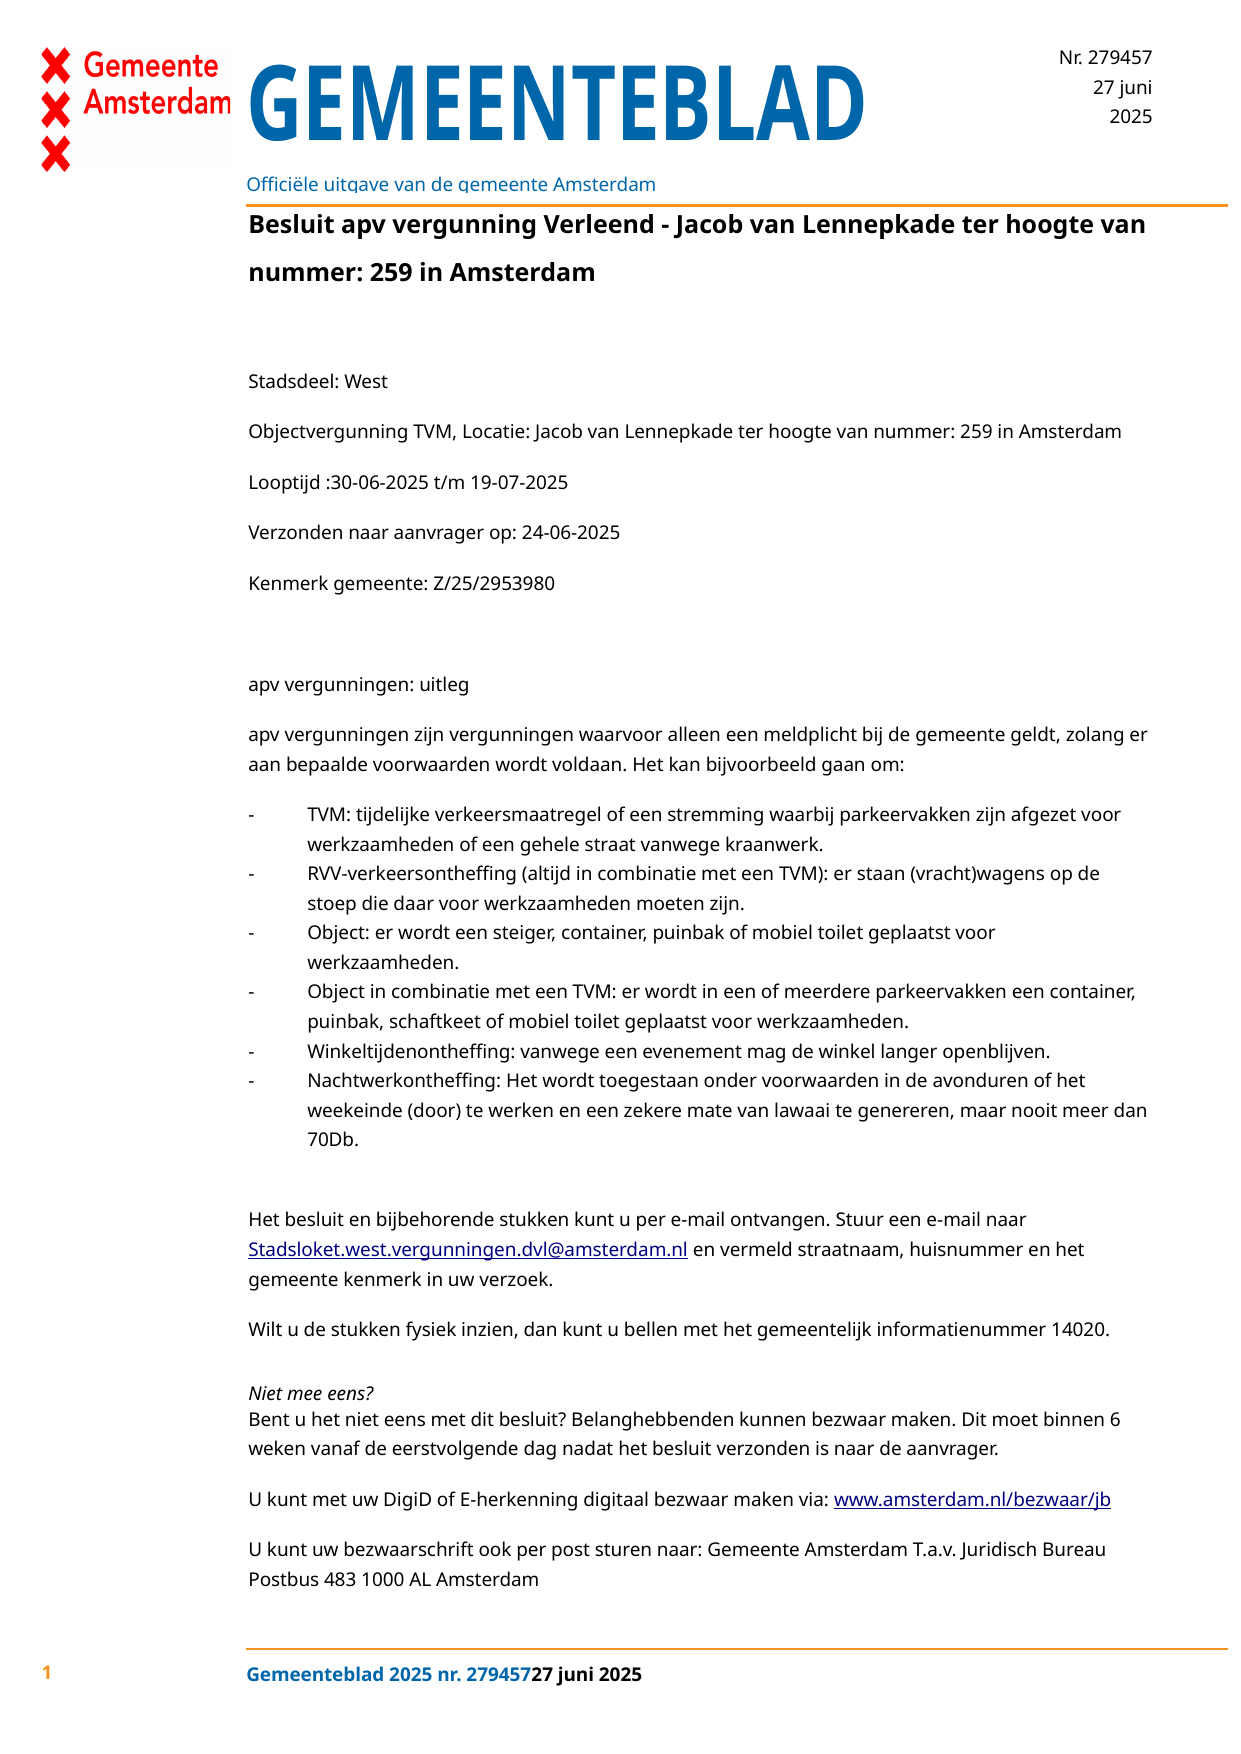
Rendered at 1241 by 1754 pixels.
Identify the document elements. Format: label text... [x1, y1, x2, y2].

list Winkeltijdenontheffing: vanwege een evenement mag de winkel langer openblijven. [248, 1038, 1152, 1064]
text Besluit apv vergunning Verleend - Jacob van Lennepkade ter hoogte van nummer: 259 in Amsterdam [248, 207, 1152, 288]
text apv vergunningen zijn vergunningen waarvoor alleen een meldplicht bij de gemeente geldt, zolang er aan bepaalde voorwaarden wordt voldaan. Het kan bijvoorbeeld gaan om: [248, 721, 1152, 777]
text Objectvergunning TVM, Locatie: Jacob van Lennepkade ter hoogte van nummer: 259 in Amsterdam [248, 419, 1152, 444]
list Nachtwerkontheffing: Het wordt toegestaan onder voorwaarden in de avonduren of het weekeinde (door) te werken en een zekere mate van lawaai te genereren, maar nooit meer dan 70Db. [248, 1067, 1152, 1152]
text apv vergunningen: uitleg [248, 671, 1152, 697]
list TVM: tijdelijke verkeersmaatregel of een stremming waarbij parkeervakken zijn afgezet voor werkzaamheden of een gehele straat vanwege kraanwerk. [248, 801, 1152, 857]
text Kenmerk gemeente: Z/25/2953980 [248, 570, 1152, 596]
list Object in combinatie met een TVM: er wordt in een of meerdere parkeervakken een container, puinbak, schaftkeet of mobiel toilet geplaatst voor werkzaamheden. [248, 979, 1152, 1034]
list Object: er wordt een steiger, container, puinbak of mobiel toilet geplaatst voor werkzaamheden. [248, 919, 1152, 975]
text Wilt u de stukken fysiek inzien, dan kunt u bellen met het gemeentelijk informatienummer 14020. [248, 1316, 1152, 1342]
text Stadsdeel: West [248, 368, 1152, 394]
text U kunt met uw DigiD of E-herkenning digitaal bezwaar maken via: www.amsterdam.nl/bezwaar/jb [248, 1486, 1152, 1512]
text U kunt uw bezwaarschrift ook per post sturen naar: Gemeente Amsterdam T.a.v. Juridisch Bureau Postbus 483 1000 AL Amsterdam [248, 1536, 1152, 1592]
text Looptijd :30-06-2025 t/m 19-07-2025 [248, 469, 1152, 495]
text Bent u het niet eens met dit besluit? Belanghebbenden kunnen bezwaar maken. Dit moet binnen 6 weken vanaf de eerstvolgende dag nadat het besluit verzonden is naar de aanvrager. [248, 1406, 1152, 1461]
picture [41, 47, 231, 172]
text Verzonden naar aanvrager op: 24-06-2025 [248, 519, 1152, 545]
text Het besluit en bijbehorende stukken kunt u per e-mail ontvangen. Stuur een e-mail naar Stadsloket.west.vergunningen.dvl@amsterdam.nl en vermeld straatnaam, huisnummer en het gemeente kenmerk in uw verzoek. [248, 1207, 1152, 1292]
text Niet mee eens? [248, 1380, 1152, 1406]
list RVV-verkeersontheffing (altijd in combinatie met een TVM): er staan (vracht)wagens op de stoep die daar voor werkzaamheden moeten zijn. [248, 860, 1152, 916]
